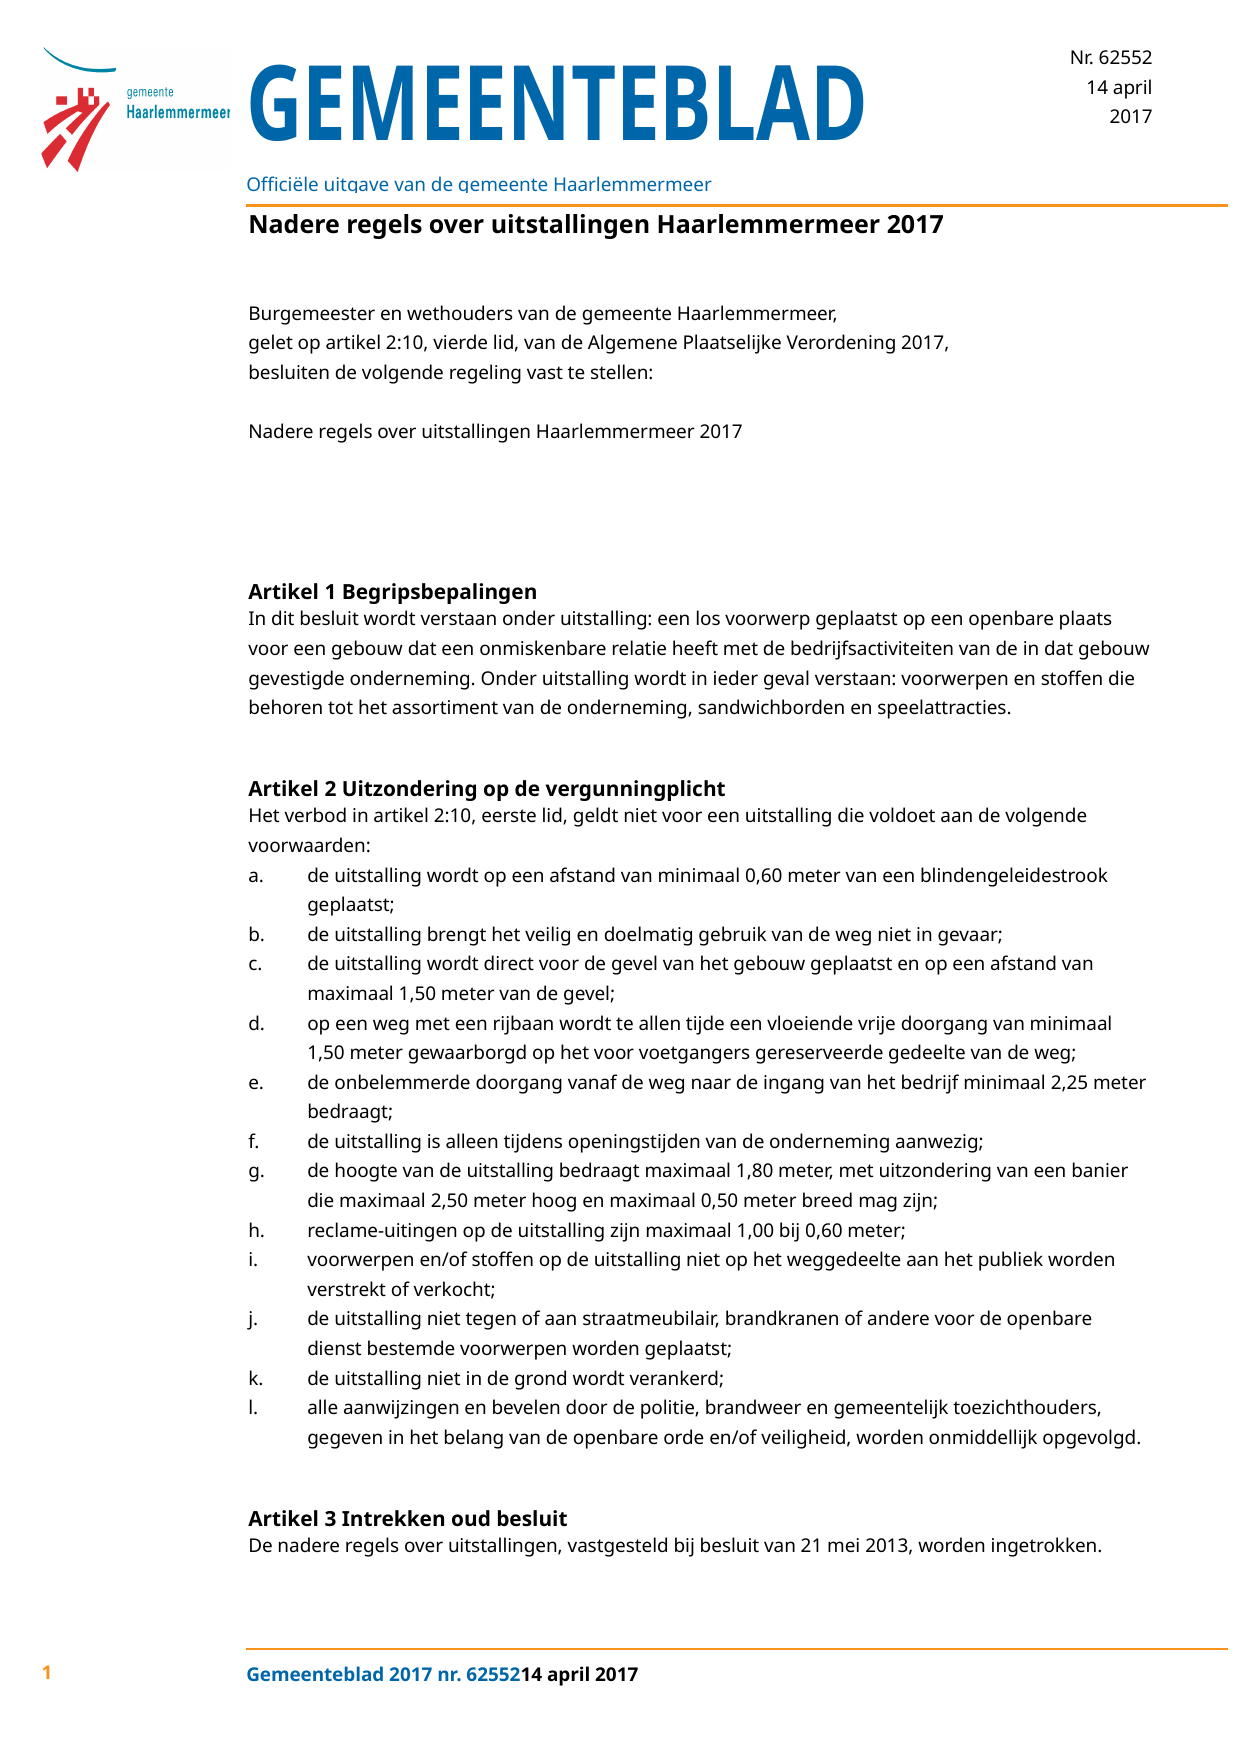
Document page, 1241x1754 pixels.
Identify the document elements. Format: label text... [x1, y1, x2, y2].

text Artikel 1 Begripsbepalingen [248, 577, 1152, 606]
list de uitstalling niet tegen of aan straatmeubilair, brandkranen of andere voor de openbare dienst bestemde voorwerpen worden geplaatst; [248, 1306, 1152, 1361]
list de hoogte van de uitstalling bedraagt maximaal 1,80 meter, met uitzondering van een banier die maximaal 2,50 meter hoog en maximaal 0,50 meter breed mag zijn; [248, 1158, 1152, 1213]
list de uitstalling is alleen tijdens openingstijden van de onderneming aanwezig; [248, 1128, 1152, 1154]
list de onbelemmerde doorgang vanaf de weg naar de ingang van het bedrijf minimaal 2,25 meter bedraagt; [248, 1069, 1152, 1124]
text gelet op artikel 2:10, vierde lid, van de Algemene Plaatselijke Verordening 2017, [248, 329, 1152, 355]
text De nadere regels over uitstallingen, vastgesteld bij besluit van 21 mei 2013, worden ingetrokken. [248, 1532, 1152, 1558]
text Nadere regels over uitstallingen Haarlemmermeer 2017 [248, 207, 1152, 241]
list voorwerpen en/of stoffen op de uitstalling niet op het weggedeelte aan het publiek worden verstrekt of verkocht; [248, 1246, 1152, 1302]
text Artikel 3 Intrekken oud besluit [248, 1504, 1152, 1532]
list de uitstalling wordt op een afstand van minimaal 0,60 meter van een blindengeleidestrook geplaatst; [248, 862, 1152, 917]
text besluiten de volgende regeling vast te stellen: [248, 359, 1152, 385]
list de uitstalling niet in de grond wordt verankerd; [248, 1365, 1152, 1391]
text In dit besluit wordt verstaan onder uitstalling: een los voorwerp geplaatst op een openbare plaats voor een gebouw dat een onmiskenbare relatie heeft met de bedrijfsactiviteiten van de in dat gebouw gevestigde onderneming. Onder uitstalling wordt in ieder geval verstaan: voorwerpen en stoffen die behoren tot het assortiment van de onderneming, sandwichborden en speelattracties. [248, 606, 1152, 720]
text Artikel 2 Uitzondering op de vergunningplicht [248, 774, 1152, 803]
picture [41, 47, 231, 172]
text Nadere regels over uitstallingen Haarlemmermeer 2017 [248, 418, 1152, 444]
list reclame-uitingen op de uitstalling zijn maximaal 1,00 bij 0,60 meter; [248, 1217, 1152, 1243]
list op een weg met een rijbaan wordt te allen tijde een vloeiende vrije doorgang van minimaal 1,50 meter gewaarborgd op het voor voetgangers gereserveerde gedeelte van de weg; [248, 1010, 1152, 1065]
text Burgemeester en wethouders van de gemeente Haarlemmermeer, [248, 300, 1152, 326]
text Het verbod in artikel 2:10, eerste lid, geldt niet voor een uitstalling die voldoet aan de volgende voorwaarden: [248, 803, 1152, 858]
list de uitstalling brengt het veilig en doelmatig gebruik van de weg niet in gevaar; [248, 921, 1152, 947]
list alle aanwijzingen en bevelen door de politie, brandweer en gemeentelijk toezichthouders, gegeven in het belang van de openbare orde en/of veiligheid, worden onmiddellijk opgevolgd. [248, 1394, 1152, 1450]
list de uitstalling wordt direct voor de gevel van het gebouw geplaatst en op een afstand van maximaal 1,50 meter van de gevel; [248, 951, 1152, 1006]
